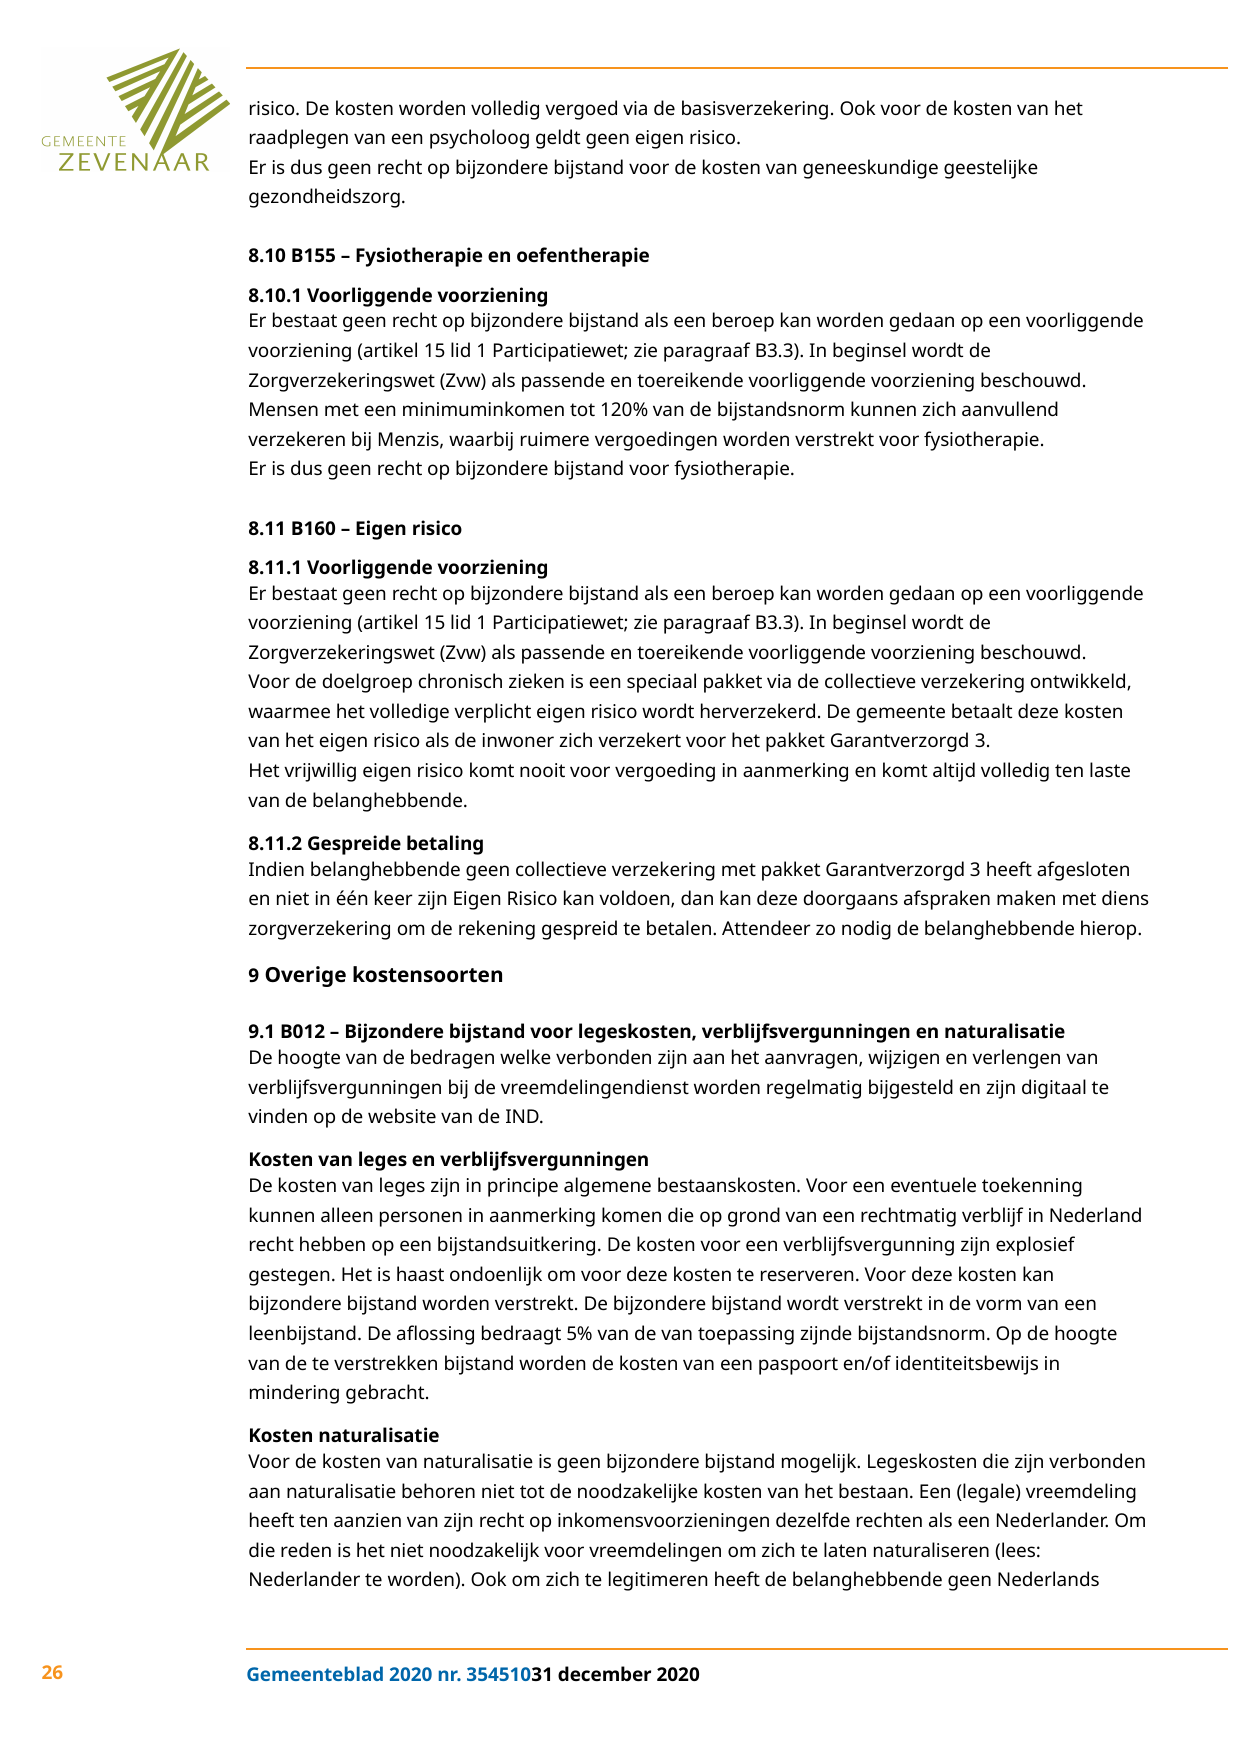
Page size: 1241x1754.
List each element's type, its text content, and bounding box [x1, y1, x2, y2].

text Er bestaat geen recht op bijzondere bijstand als een beroep kan worden gedaan op een voorliggende voorziening (artikel 15 lid 1 Participatiewet; zie paragraaf B3.3). In beginsel wordt de Zorgverzekeringswet (Zvw) als passende en toereikende voorliggende voorziening beschouwd. [248, 308, 1152, 393]
text risico. De kosten worden volledig vergoed via de basisverzekering. Ook voor de kosten van het raadplegen van een psycholoog geldt geen eigen risico. [248, 95, 1152, 150]
text 8.11.1 Voorliggende voorziening [248, 554, 1152, 580]
text 9.1 B012 – Bijzondere bijstand voor legeskosten, verblijfsvergunningen en naturalisatie [248, 1018, 1152, 1044]
text 8.11.2 Gespreide betaling [248, 830, 1152, 856]
text 9 Overige kostensoorten [248, 961, 1152, 989]
text Het vrijwillig eigen risico komt nooit voor vergoeding in aanmerking en komt altijd volledig ten laste van de belanghebbende. [248, 757, 1152, 813]
text 8.10.1 Voorliggende voorziening [248, 282, 1152, 308]
text Er bestaat geen recht op bijzondere bijstand als een beroep kan worden gedaan op een voorliggende voorziening (artikel 15 lid 1 Participatiewet; zie paragraaf B3.3). In beginsel wordt de Zorgverzekeringswet (Zvw) als passende en toereikende voorliggende voorziening beschouwd. [248, 580, 1152, 665]
text Kosten naturalisatie [248, 1422, 1152, 1448]
text 8.11 B160 – Eigen risico [248, 515, 1152, 541]
text Indien belanghebbende geen collectieve verzekering met pakket Garantverzorgd 3 heeft afgesloten en niet in één keer zijn Eigen Risico kan voldoen, dan kan deze doorgaans afspraken maken met diens zorgverzekering om de rekening gespreid te betalen. Attendeer zo nodig de belanghebbende hierop. [248, 856, 1152, 941]
text Mensen met een minimuminkomen tot 120% van de bijstandsnorm kunnen zich aanvullend verzekeren bij Menzis, waarbij ruimere vergoedingen worden verstrekt voor fysiotherapie. [248, 396, 1152, 452]
text Er is dus geen recht op bijzondere bijstand voor fysiotherapie. [248, 456, 1152, 481]
text De hoogte van de bedragen welke verbonden zijn aan het aanvragen, wijzigen en verlengen van verblijfsvergunningen bij de vreemdelingendienst worden regelmatig bijgesteld en zijn digitaal te vinden op de website van de IND. [248, 1044, 1152, 1129]
text Kosten van leges en verblijfsvergunningen [248, 1147, 1152, 1172]
text De kosten van leges zijn in principe algemene bestaanskosten. Voor een eventuele toekenning kunnen alleen personen in aanmerking komen die op grond van een rechtmatig verblijf in Nederland recht hebben op een bijstandsuitkering. De kosten voor een verblijfsvergunning zijn explosief gestegen. Het is haast ondoenlijk om voor deze kosten te reserveren. Voor deze kosten kan bijzondere bijstand worden verstrekt. De bijzondere bijstand wordt verstrekt in de vorm van een leenbijstand. De aflossing bedraagt 5% van de van toepassing zijnde bijstandsnorm. Op de hoogte van de te verstrekken bijstand worden de kosten van een paspoort en/of identiteitsbewijs in mindering gebracht. [248, 1172, 1152, 1405]
text Er is dus geen recht op bijzondere bijstand voor de kosten van geneeskundige geestelijke gezondheidszorg. [248, 154, 1152, 209]
text Voor de kosten van naturalisatie is geen bijzondere bijstand mogelijk. Legeskosten die zijn verbonden aan naturalisatie behoren niet tot de noodzakelijke kosten van het bestaan. Een (legale) vreemdeling heeft ten aanzien van zijn recht op inkomensvoorzieningen dezelfde rechten als een Nederlander. Om die reden is het niet noodzakelijk voor vreemdelingen om zich te laten naturaliseren (lees: Nederlander te worden). Ook om zich te legitimeren heeft de belanghebbende geen Nederlands [248, 1448, 1152, 1592]
text Voor de doelgroep chronisch zieken is een speciaal pakket via de collectieve verzekering ontwikkeld, waarmee het volledige verplicht eigen risico wordt herverzekerd. De gemeente betaalt deze kosten van het eigen risico als de inwoner zich verzekert voor het pakket Garantverzorgd 3. [248, 668, 1152, 753]
text 8.10 B155 – Fysiotherapie en oefentherapie [248, 243, 1152, 268]
picture [41, 47, 231, 172]
